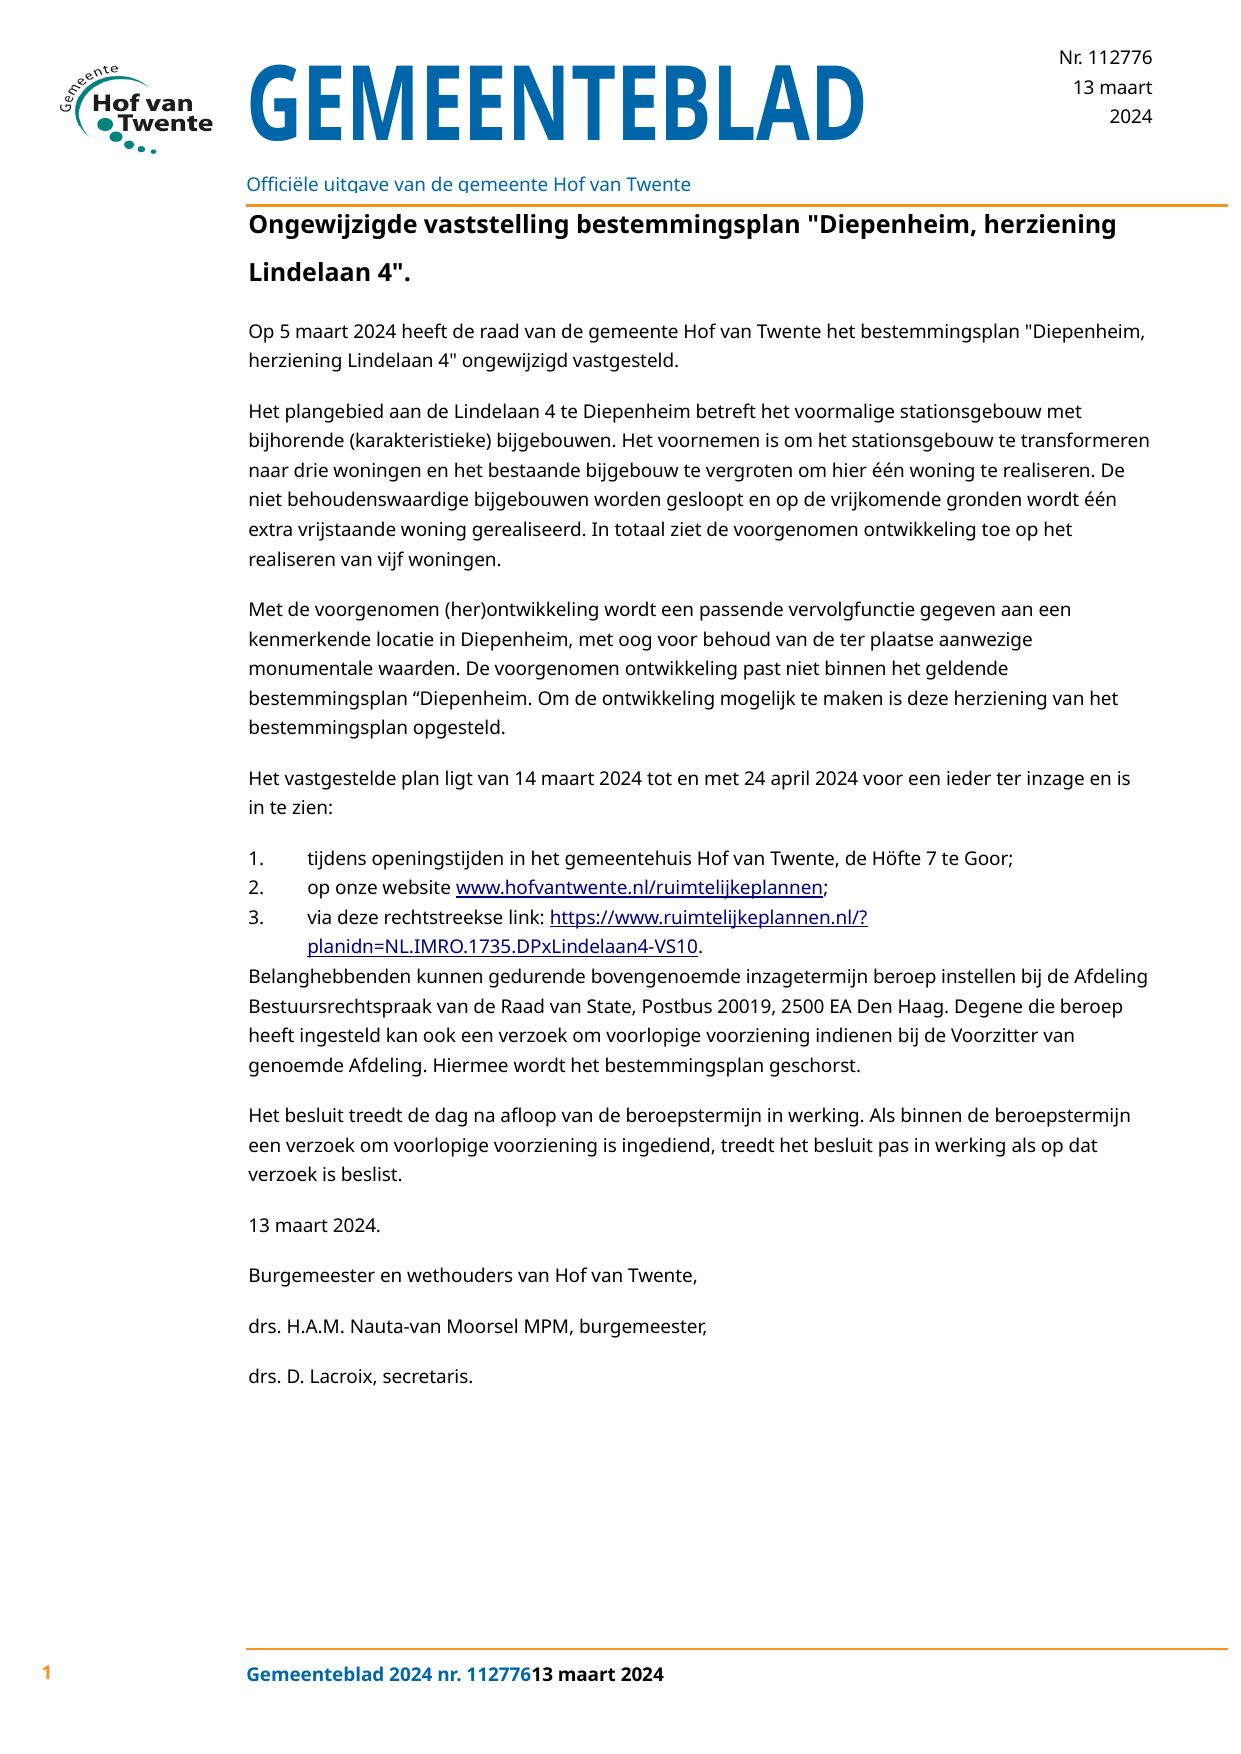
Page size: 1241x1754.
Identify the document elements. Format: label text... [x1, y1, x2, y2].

text Het besluit treedt de dag na afloop van de beroepstermijn in werking. Als binnen de beroepstermijn een verzoek om voorlopige voorziening is ingediend, treedt het besluit pas in werking als op dat verzoek is beslist. [248, 1102, 1152, 1187]
text Burgemeester en wethouders van Hof van Twente, [248, 1262, 1152, 1288]
text Ongewijzigde vaststelling bestemmingsplan "Diepenheim, herziening Lindelaan 4". [248, 207, 1152, 288]
text Het plangebied aan de Lindelaan 4 te Diepenheim betreft het voormalige stationsgebouw met bijhorende (karakteristieke) bijgebouwen. Het voornemen is om het stationsgebouw te transformeren naar drie woningen en het bestaande bijgebouw te vergroten om hier één woning te realiseren. De niet behoudenswaardige bijgebouwen worden gesloopt en op de vrijkomende gronden wordt één extra vrijstaande woning gerealiseerd. In totaal ziet de voorgenomen ontwikkeling toe op het realiseren van vijf woningen. [248, 398, 1152, 572]
list via deze rechtstreekse link: https://www.ruimtelijkeplannen.nl/?planidn=NL.IMRO.1735.DPxLindelaan4-VS10. [248, 904, 1152, 959]
text drs. H.A.M. Nauta-van Moorsel MPM, burgemeester, [248, 1313, 1152, 1339]
list op onze website www.hofvantwente.nl/ruimtelijkeplannen; [248, 874, 1152, 900]
text Belanghebbenden kunnen gedurende bovengenoemde inzagetermijn beroep instellen bij de Afdeling Bestuursrechtspraak van de Raad van State, Postbus 20019, 2500 EA Den Haag. Degene die beroep heeft ingesteld kan ook een verzoek om voorlopige voorziening indienen bij de Voorzitter van genoemde Afdeling. Hiermee wordt het bestemmingsplan geschorst. [248, 963, 1152, 1078]
picture [41, 47, 231, 172]
list tijdens openingstijden in het gemeentehuis Hof van Twente, de Höfte 7 te Goor; [248, 845, 1152, 871]
text Met de voorgenomen (her)ontwikkeling wordt een passende vervolgfunctie gegeven aan een kenmerkende locatie in Diepenheim, met oog voor behoud van de ter plaatse aanwezige monumentale waarden. De voorgenomen ontwikkeling past niet binnen het geldende bestemmingsplan “Diepenheim. Om de ontwikkeling mogelijk te maken is deze herziening van het bestemmingsplan opgesteld. [248, 596, 1152, 740]
text Op 5 maart 2024 heeft de raad van de gemeente Hof van Twente het bestemmingsplan "Diepenheim, herziening Lindelaan 4" ongewijzigd vastgesteld. [248, 318, 1152, 373]
text Het vastgestelde plan ligt van 14 maart 2024 tot en met 24 april 2024 voor een ieder ter inzage en is in te zien: [248, 765, 1152, 820]
text drs. D. Lacroix, secretaris. [248, 1363, 1152, 1389]
text 13 maart 2024. [248, 1212, 1152, 1238]
